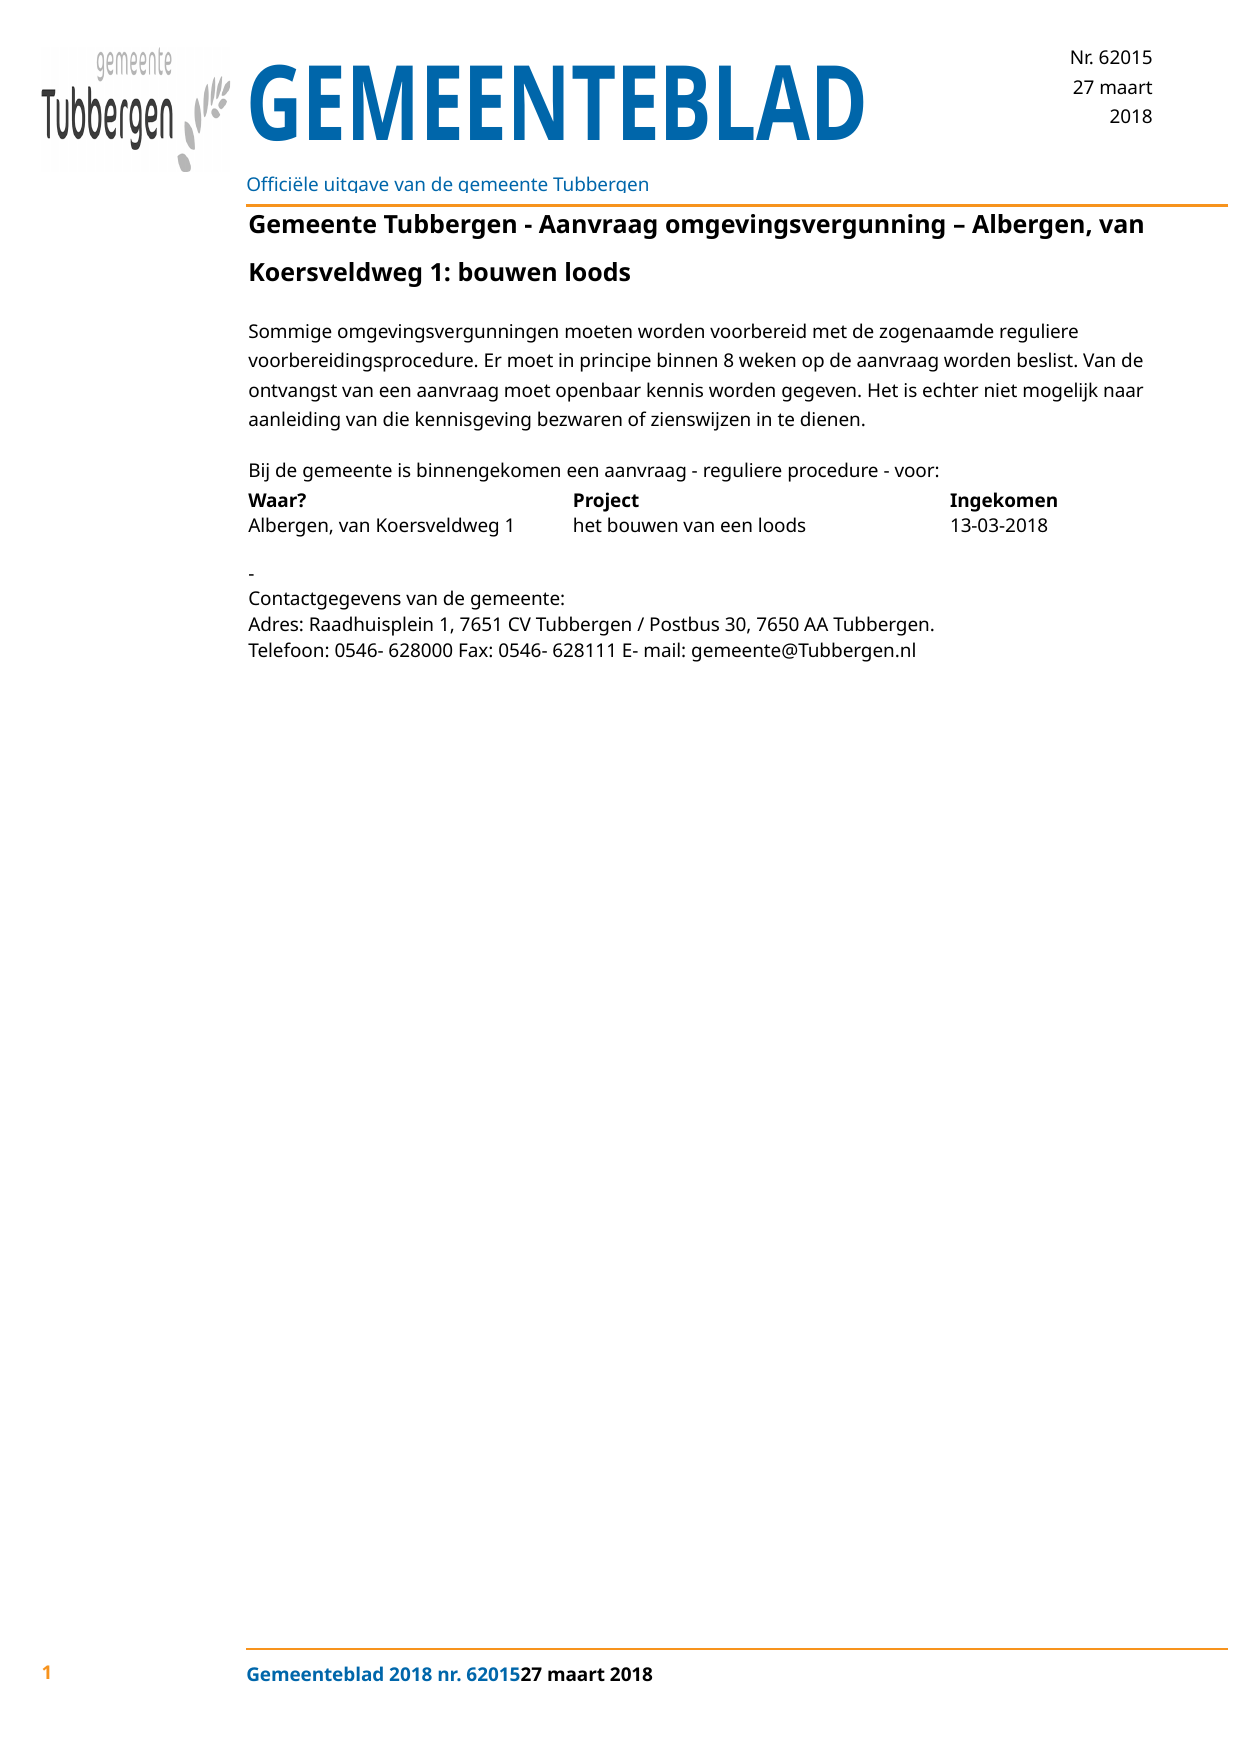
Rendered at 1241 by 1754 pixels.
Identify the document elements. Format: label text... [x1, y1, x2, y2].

text Telefoon: 0546- 628000 Fax: 0546- 628111 E- mail: gemeente@Tubbergen.nl [248, 637, 1152, 663]
text - [248, 560, 1152, 585]
text Sommige omgevingsvergunningen moeten worden voorbereid met de zogenaamde reguliere voorbereidingsprocedure. Er moet in principe binnen 8 weken op de aanvraag worden beslist. Van de ontvangst van een aanvraag moet openbaar kennis worden gegeven. Het is echter niet mogelijk naar aanleiding van die kennisgeving bezwaren of zienswijzen in te dienen. [248, 318, 1152, 432]
table_header Project [573, 487, 950, 512]
picture [41, 47, 231, 172]
text Adres: Raadhuisplein 1, 7651 CV Tubbergen / Postbus 30, 7650 AA Tubbergen. [248, 611, 1152, 637]
text Gemeente Tubbergen - Aanvraag omgevingsvergunning – Albergen, van Koersveldweg 1: bouwen loods [248, 207, 1152, 288]
table_cell Albergen, van Koersveldweg 1 [248, 513, 573, 538]
text Contactgegevens van de gemeente: [248, 585, 1152, 611]
table_cell het bouwen van een loods [573, 513, 950, 538]
table_header Ingekomen [950, 487, 1152, 512]
table_cell 13-03-2018 [950, 513, 1152, 538]
text Bij de gemeente is binnengekomen een aanvraag - reguliere procedure - voor: [248, 457, 1152, 483]
table_header Waar? [248, 487, 573, 512]
